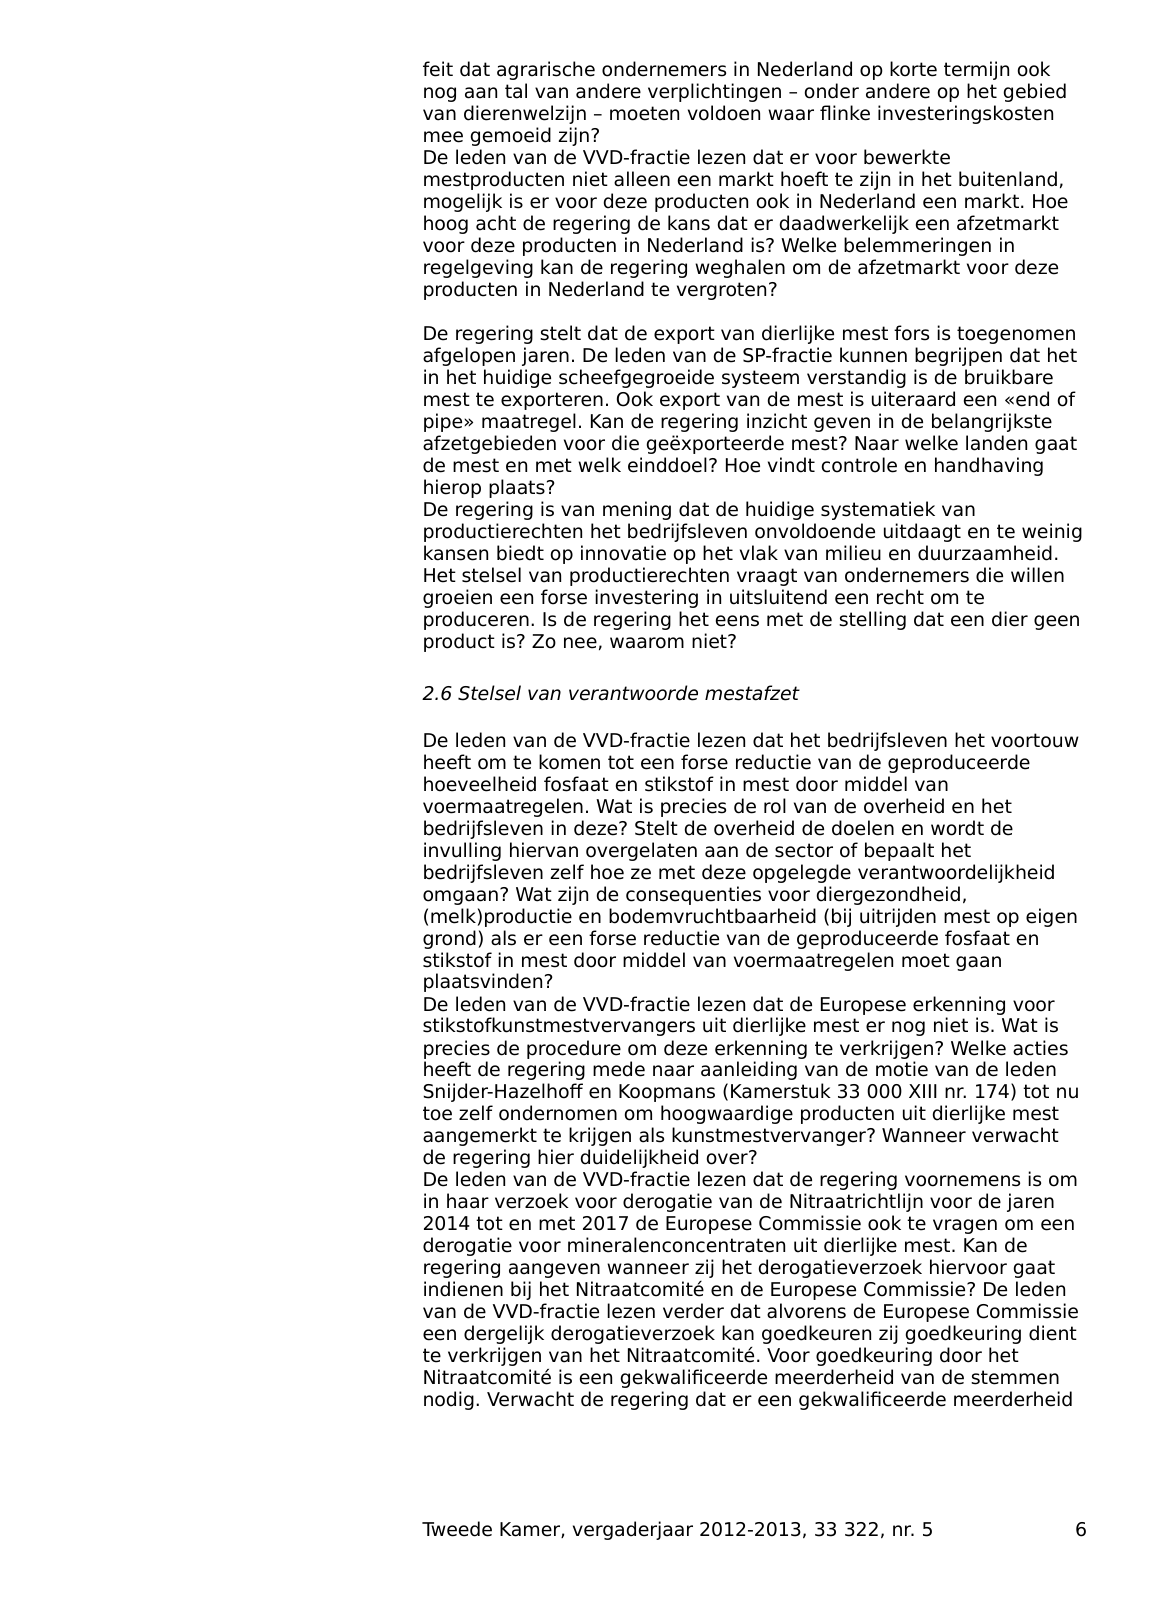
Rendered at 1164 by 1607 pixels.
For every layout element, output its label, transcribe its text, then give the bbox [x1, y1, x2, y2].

text De leden van de VVD-fractie lezen dat de regering voornemens is om in haar verzoek voor derogatie van de Nitraatrichtlijn voor de jaren 2014 tot en met 2017 de Europese Commissie ook te vragen om een derogatie voor mineralenconcentraten uit dierlijke mest. Kan de regering aangeven wanneer zij het derogatieverzoek hiervoor gaat indienen bij het Nitraatcomité en de Europese Commissie? De leden van de VVD-fractie lezen verder dat alvorens de Europese Commissie een dergelijk derogatieverzoek kan goedkeuren zij goedkeuring dient te verkrijgen van het Nitraatcomité. Voor goedkeuring door het Nitraatcomité is een gekwalificeerde meerderheid van de stemmen nodig. Verwacht de regering dat er een gekwalificeerde meerderheid [422, 1169, 1087, 1411]
text De leden van de VVD-fractie lezen dat de Europese erkenning voor stikstofkunstmestvervangers uit dierlijke mest er nog niet is. Wat is precies de procedure om deze erkenning te verkrijgen? Welke acties heeft de regering mede naar aanleiding van de motie van de leden Snijder-Hazelhoff en Koopmans (Kamerstuk 33 000 XIII nr. 174) tot nu toe zelf ondernomen om hoogwaardige producten uit dierlijke mest aangemerkt te krijgen als kunstmestvervanger? Wanneer verwacht de regering hier duidelijkheid over? [422, 993, 1087, 1169]
text De leden van de VVD-fractie lezen dat er voor bewerkte mestproducten niet alleen een markt hoeft te zijn in het buitenland, mogelijk is er voor deze producten ook in Nederland een markt. Hoe hoog acht de regering de kans dat er daadwerkelijk een afzetmarkt voor deze producten in Nederland is? Welke belemmeringen in regelgeving kan de regering weghalen om de afzetmarkt voor deze producten in Nederland te vergroten? [422, 147, 1087, 301]
text De leden van de VVD-fractie lezen dat het bedrijfsleven het voortouw heeft om te komen tot een forse reductie van de geproduceerde hoeveelheid fosfaat en stikstof in mest door middel van voermaatregelen. Wat is precies de rol van de overheid en het bedrijfsleven in deze? Stelt de overheid de doelen en wordt de invulling hiervan overgelaten aan de sector of bepaalt het bedrijfsleven zelf hoe ze met deze opgelegde verantwoordelijkheid omgaan? Wat zijn de consequenties voor diergezondheid, (melk)productie en bodemvruchtbaarheid (bij uitrijden mest op eigen grond) als er een forse reductie van de geproduceerde fosfaat en stikstof in mest door middel van voermaatregelen moet gaan plaatsvinden? [422, 730, 1087, 993]
text De regering is van mening dat de huidige systematiek van productierechten het bedrijfsleven onvoldoende uitdaagt en te weinig kansen biedt op innovatie op het vlak van milieu en duurzaamheid. Het stelsel van productierechten vraagt van ondernemers die willen groeien een forse investering in uitsluitend een recht om te produceren. Is de regering het eens met de stelling dat een dier geen product is? Zo nee, waarom niet? [422, 499, 1087, 653]
text De regering stelt dat de export van dierlijke mest fors is toegenomen afgelopen jaren. De leden van de SP-fractie kunnen begrijpen dat het in het huidige scheefgegroeide systeem verstandig is de bruikbare mest te exporteren. Ook export van de mest is uiteraard een «end of pipe» maatregel. Kan de regering inzicht geven in de belangrijkste afzetgebieden voor die geëxporteerde mest? Naar welke landen gaat de mest en met welk einddoel? Hoe vindt controle en handhaving hierop plaats? [422, 323, 1087, 499]
subtitle 2.6 Stelsel van verantwoorde mestafzet [422, 683, 1087, 705]
text feit dat agrarische ondernemers in Nederland op korte termijn ook nog aan tal van andere verplichtingen – onder andere op het gebied van dierenwelzijn – moeten voldoen waar flinke investeringskosten mee gemoeid zijn? [422, 59, 1087, 147]
